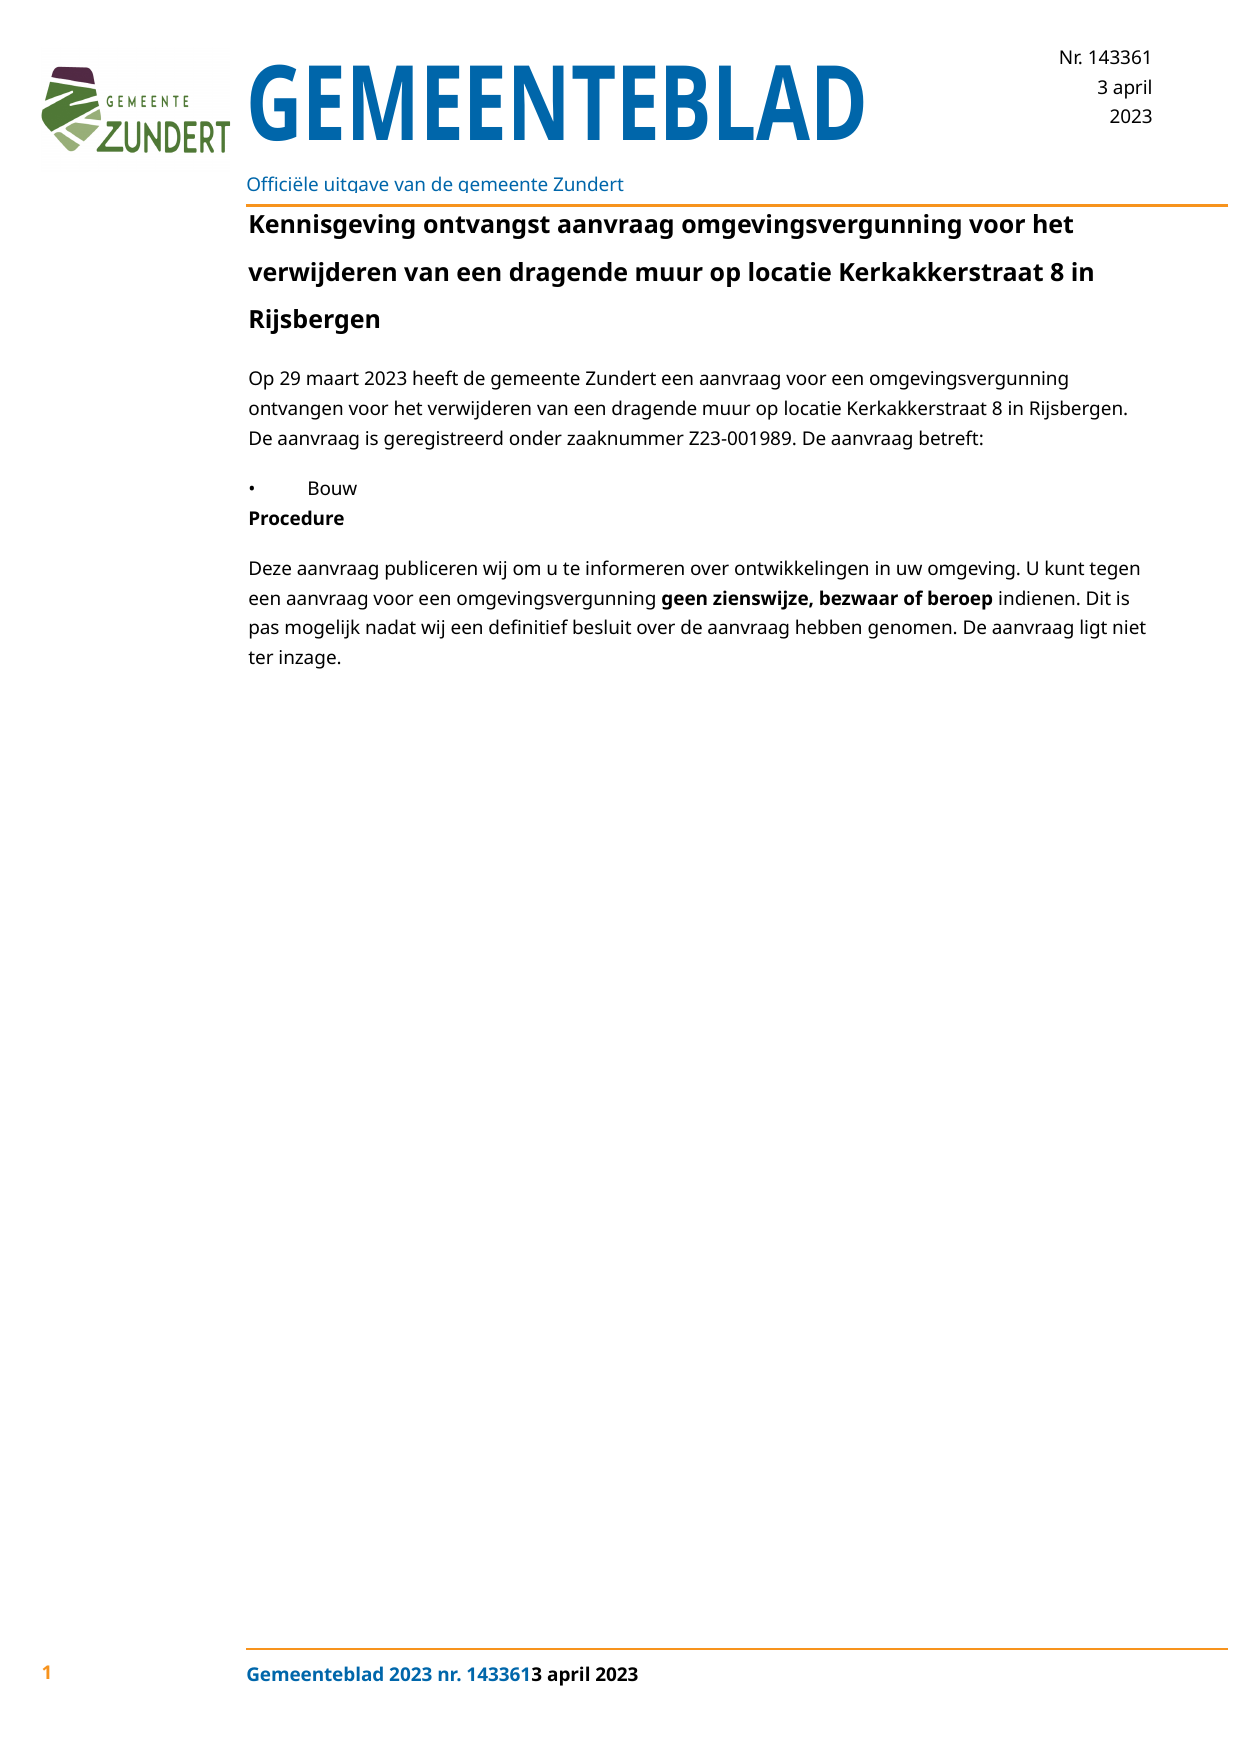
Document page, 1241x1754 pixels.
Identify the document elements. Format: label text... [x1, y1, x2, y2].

list Bouw [248, 475, 1152, 501]
text Kennisgeving ontvangst aanvraag omgevingsvergunning voor het verwijderen van een dragende muur op locatie Kerkakkerstraat 8 in Rijsbergen [248, 207, 1152, 336]
picture [41, 47, 231, 172]
text Deze aanvraag publiceren wij om u te informeren over ontwikkelingen in uw omgeving. U kunt tegen een aanvraag voor een omgevingsvergunning geen zienswijze, bezwaar of beroep indienen. Dit is pas mogelijk nadat wij een definitief besluit over de aanvraag hebben genomen. De aanvraag ligt niet ter inzage. [248, 555, 1152, 669]
text Op 29 maart 2023 heeft de gemeente Zundert een aanvraag voor een omgevingsvergunning ontvangen voor het verwijderen van een dragende muur op locatie Kerkakkerstraat 8 in Rijsbergen. De aanvraag is geregistreerd onder zaaknummer Z23-001989. De aanvraag betreft: [248, 366, 1152, 450]
text Procedure [248, 505, 1152, 530]
